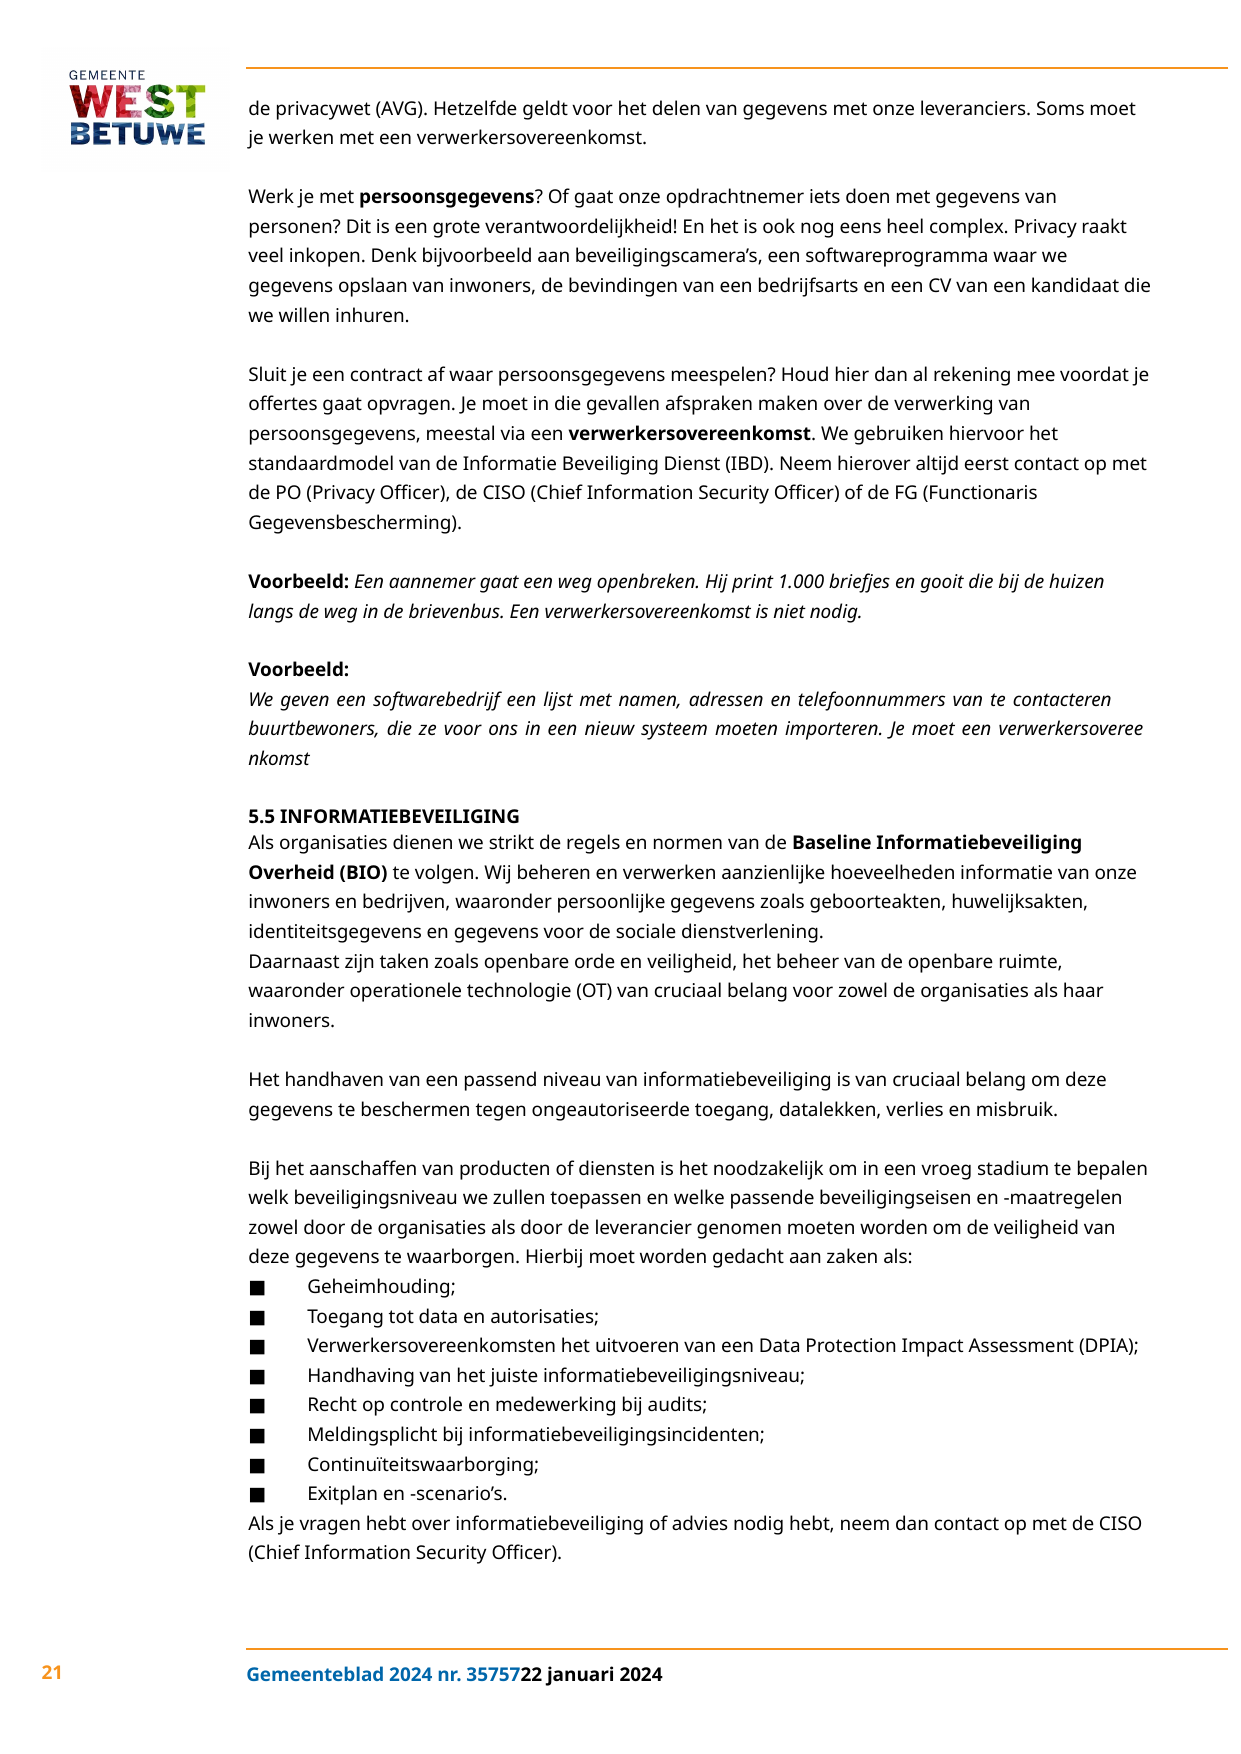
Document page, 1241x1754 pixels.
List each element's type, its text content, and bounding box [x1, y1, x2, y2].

text Het handhaven van een passend niveau van informatiebeveiliging is van cruciaal belang om deze gegevens te beschermen tegen ongeautoriseerde toegang, datalekken, verlies en misbruik. [248, 1066, 1152, 1121]
text Werk je met persoonsgegevens? Of gaat onze opdrachtnemer iets doen met gegevens van personen? Dit is een grote verantwoordelijkheid! En het is ook nog eens heel complex. Privacy raakt veel inkopen. Denk bijvoorbeeld aan beveiligingscamera’s, een softwareprogramma waar we gegevens opslaan van inwoners, de bevindingen van een bedrijfsarts en een CV van een kandidaat die we willen inhuren. [248, 183, 1152, 328]
table_header Voorbeeld: We geven een softwarebedrijf een lijst met namen, adressen en telefoonnummers van te contacteren buurtbewoners, die ze voor ons in een nieuw systeem moeten importeren. Je moet een verwerkersovereenkomst [248, 656, 1152, 771]
text de privacywet (AVG). Hetzelfde geldt voor het delen van gegevens met onze leveranciers. Soms moet je werken met een verwerkersovereenkomst. [248, 95, 1152, 150]
text Als organisaties dienen we strikt de regels en normen van de Baseline Informatiebeveiliging Overheid (BIO) te volgen. Wij beheren en verwerken aanzienlijke hoeveelheden informatie van onze inwoners en bedrijven, waaronder persoonlijke gegevens zoals geboorteakten, huwelijksakten, identiteitsgegevens en gegevens voor de sociale dienstverlening. [248, 829, 1152, 944]
text Als je vragen hebt over informatiebeveiliging of advies nodig hebt, neem dan contact op met de CISO (Chief Information Security Officer). [248, 1510, 1152, 1565]
text Daarnaast zijn taken zoals openbare orde en veiligheid, het beheer van de openbare ruimte, waaronder operationele technologie (OT) van cruciaal belang voor zowel de organisaties als haar inwoners. [248, 948, 1152, 1033]
table_header Voorbeeld: Een aannemer gaat een weg openbreken. Hij print 1.000 briefjes en gooit die bij de huizen langs de weg in de brievenbus. Een verwerkersovereenkomst is niet nodig. [248, 568, 1152, 623]
list Geheimhouding; [248, 1273, 1152, 1299]
picture [41, 47, 231, 172]
text Sluit je een contract af waar persoonsgegevens meespelen? Houd hier dan al rekening mee voordat je offertes gaat opvragen. Je moet in die gevallen afspraken maken over de verwerking van persoonsgegevens, meestal via een verwerkersovereenkomst. We gebruiken hiervoor het standaardmodel van de Informatie Beveiliging Dienst (IBD). Neem hierover altijd eerst contact op met de PO (Privacy Officer), de CISO (Chief Information Security Officer) of de FG (Functionaris Gegevensbescherming). [248, 361, 1152, 535]
list Continuïteitswaarborging; [248, 1451, 1152, 1476]
list Verwerkersovereenkomsten het uitvoeren van een Data Protection Impact Assessment (DPIA); [248, 1332, 1152, 1358]
text Bij het aanschaffen van producten of diensten is het noodzakelijk om in een vroeg stadium te bepalen welk beveiligingsniveau we zullen toepassen en welke passende beveiligingseisen en -maatregelen zowel door de organisaties als door de leverancier genomen moeten worden om de veiligheid van deze gegevens te waarborgen. Hierbij moet worden gedacht aan zaken als: [248, 1155, 1152, 1269]
list Handhaving van het juiste informatiebeveiligingsniveau; [248, 1362, 1152, 1388]
list Meldingsplicht bij informatiebeveiligingsincidenten; [248, 1421, 1152, 1447]
list Toegang tot data en autorisaties; [248, 1303, 1152, 1328]
list Recht op controle en medewerking bij audits; [248, 1392, 1152, 1417]
text 5.5 INFORMATIEBEVEILIGING [248, 804, 1152, 829]
list Exitplan en -scenario’s. [248, 1480, 1152, 1506]
